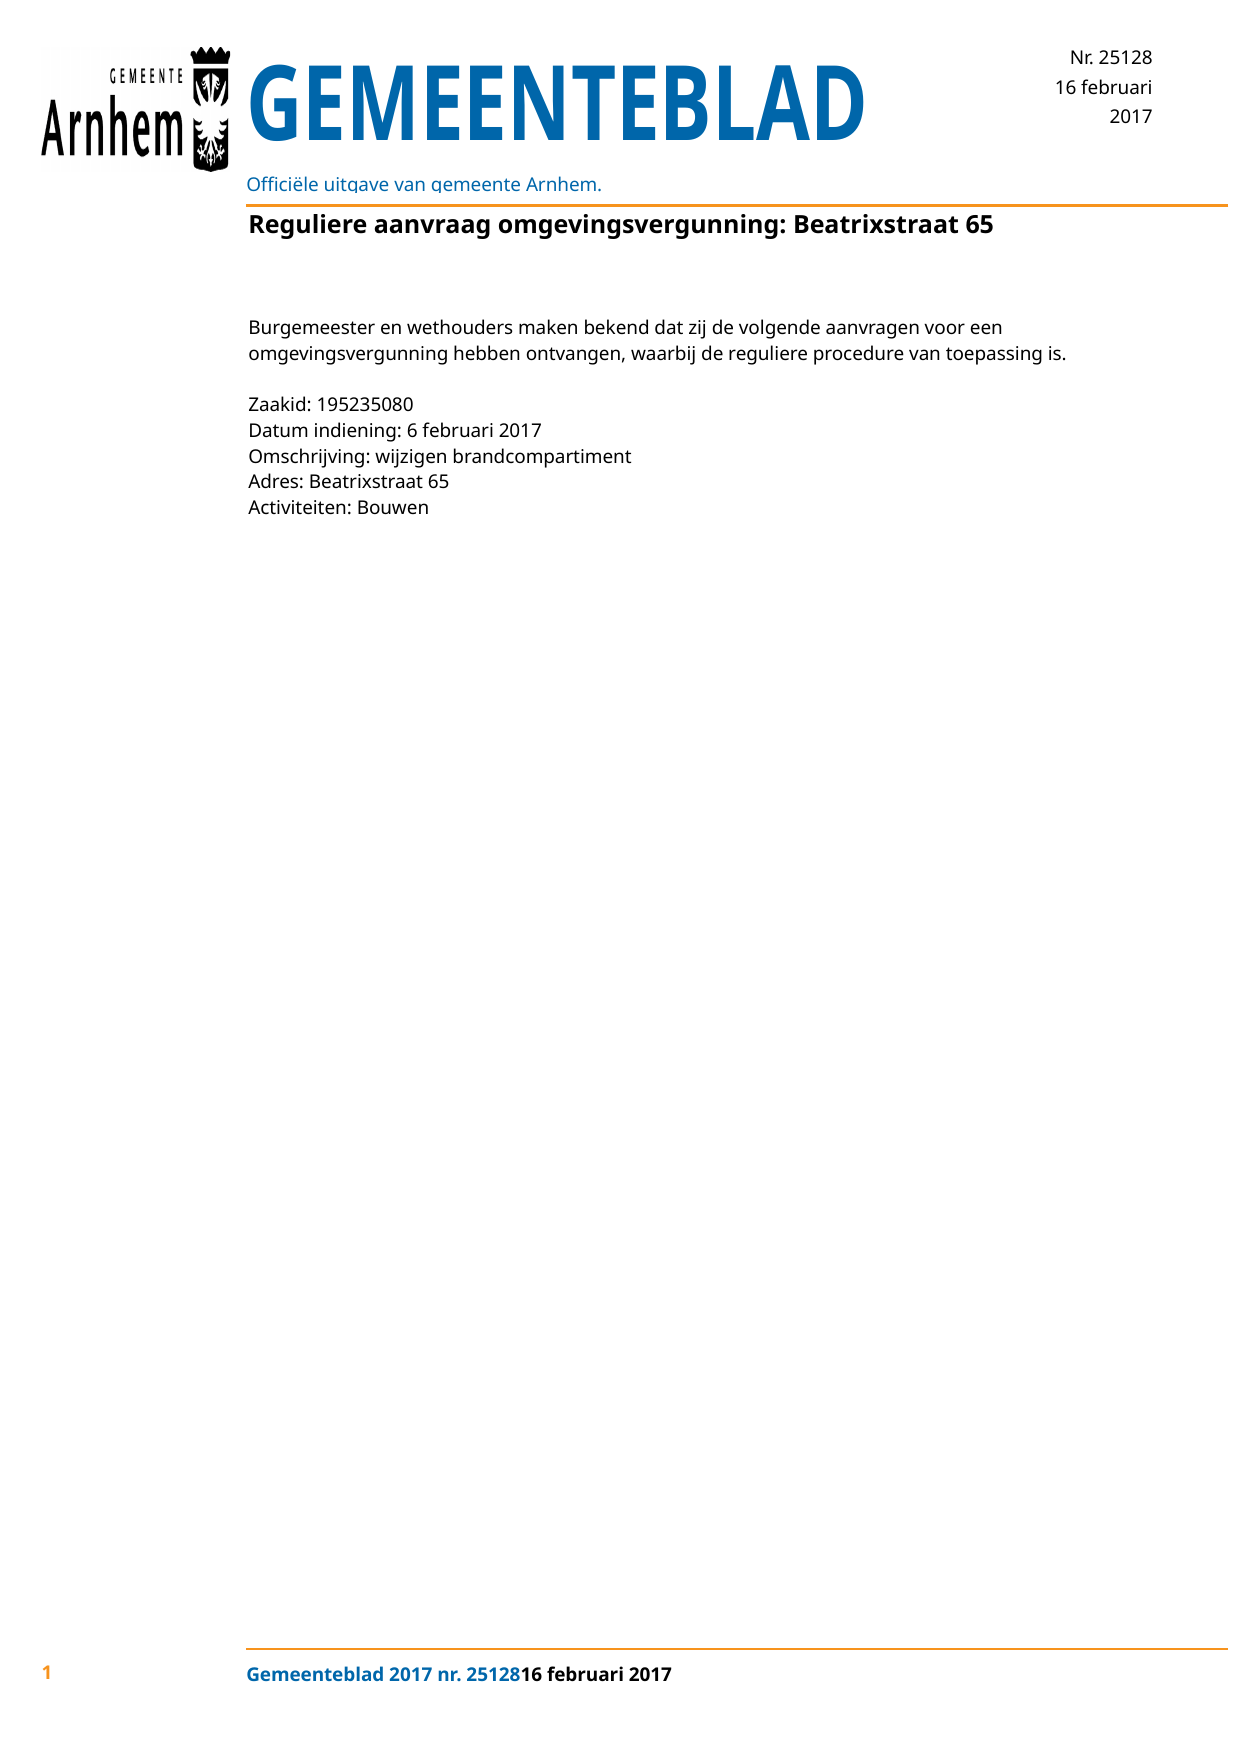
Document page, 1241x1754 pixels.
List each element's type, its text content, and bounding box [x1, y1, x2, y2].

text Zaakid: 195235080 [248, 391, 1152, 417]
picture [41, 47, 231, 172]
text Activiteiten: Bouwen [248, 494, 1152, 520]
text Reguliere aanvraag omgevingsvergunning: Beatrixstraat 65 [248, 207, 1152, 241]
text Adres: Beatrixstraat 65 [248, 469, 1152, 494]
text Datum indiening: 6 februari 2017 [248, 417, 1152, 443]
text Omschrijving: wijzigen brandcompartiment [248, 443, 1152, 469]
text Burgemeester en wethouders maken bekend dat zij de volgende aanvragen voor een omgevingsvergunning hebben ontvangen, waarbij de reguliere procedure van toepassing is. [248, 314, 1152, 366]
